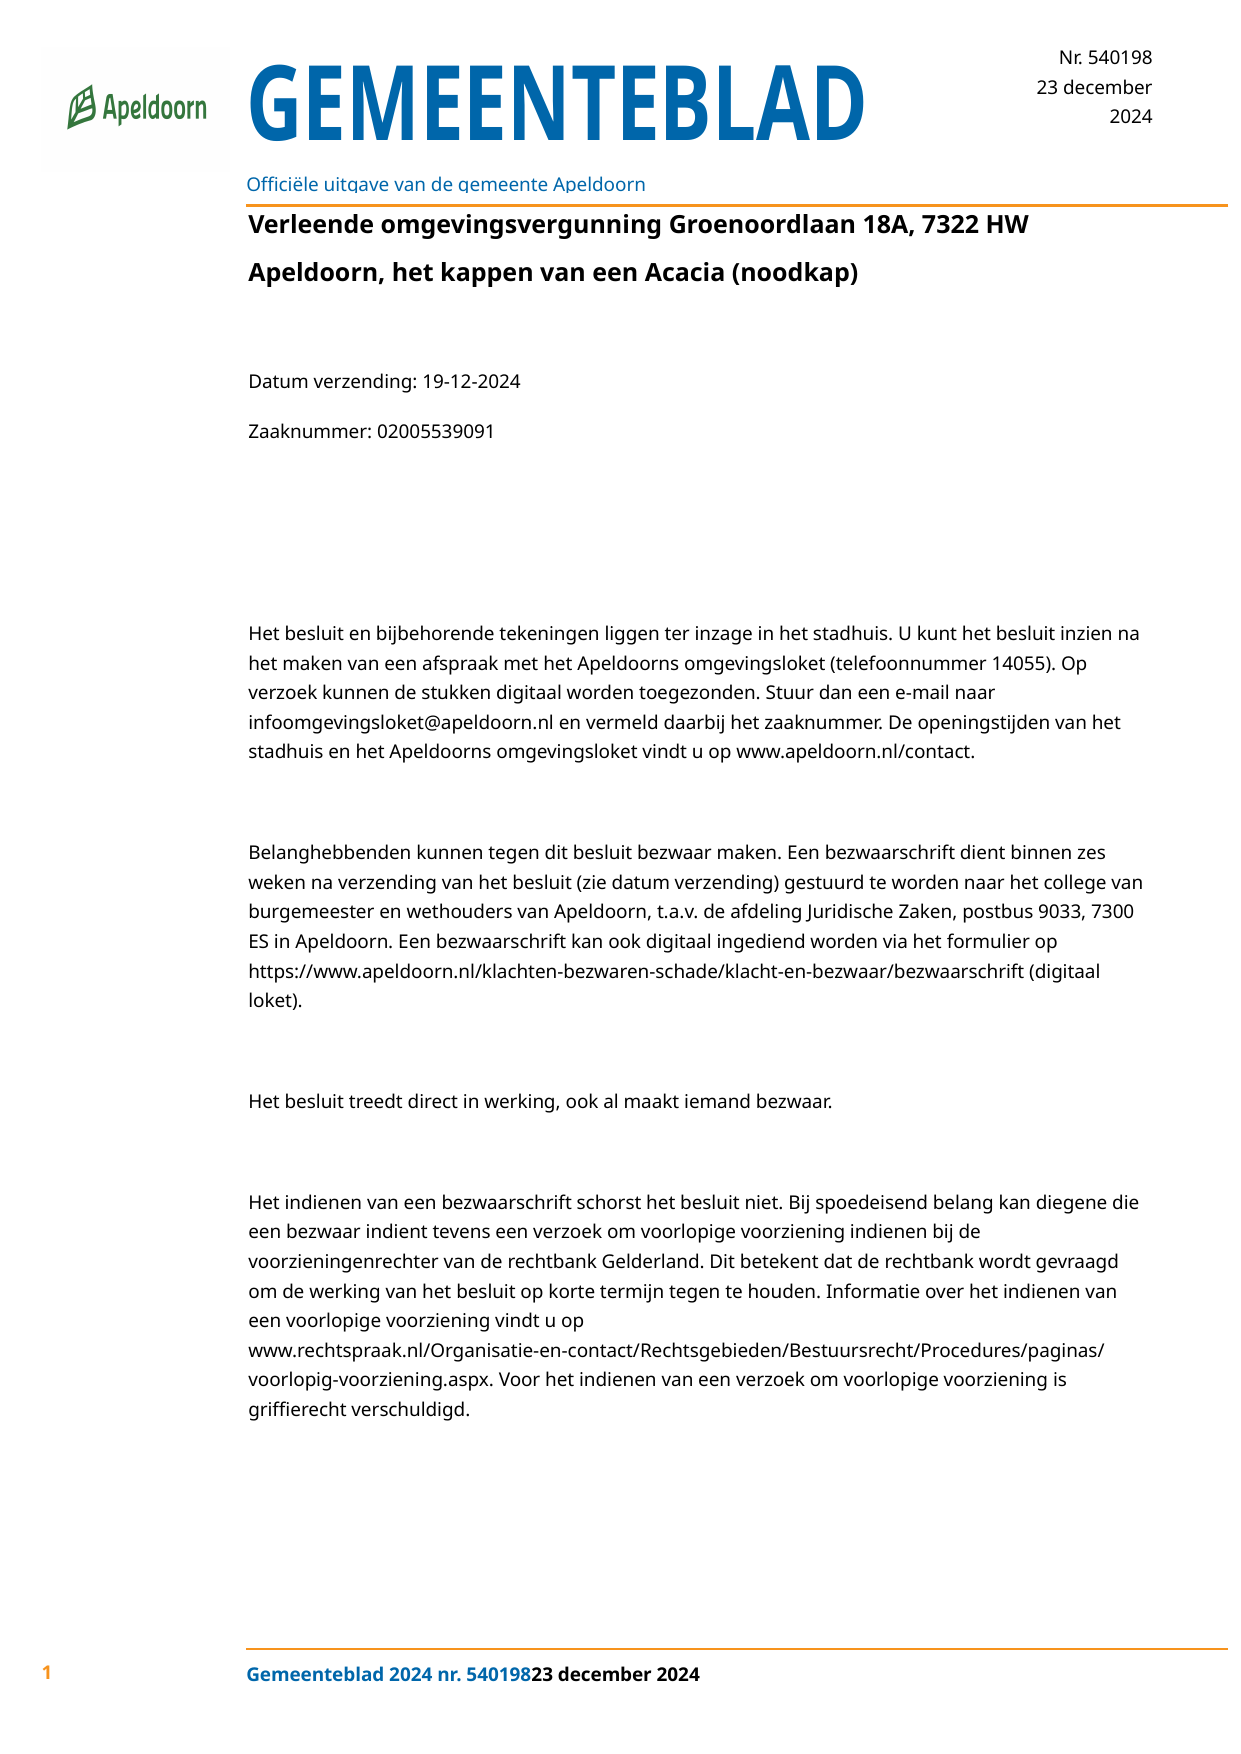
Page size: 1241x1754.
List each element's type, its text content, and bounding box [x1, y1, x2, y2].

text Het indienen van een bezwaarschrift schorst het besluit niet. Bij spoedeisend belang kan diegene die een bezwaar indient tevens een verzoek om voorlopige voorziening indienen bij de voorzieningenrechter van de rechtbank Gelderland. Dit betekent dat de rechtbank wordt gevraagd om de werking van het besluit op korte termijn tegen te houden. Informatie over het indienen van een voorlopige voorziening vindt u op www.rechtspraak.nl/Organisatie-en-contact/Rechtsgebieden/Bestuursrecht/Procedures/paginas/voorlopig-voorziening.aspx. Voor het indienen van een verzoek om voorlopige voorziening is griffierecht verschuldigd. [248, 1189, 1152, 1422]
text Zaaknummer: 02005539091 [248, 419, 1152, 444]
text Belanghebbenden kunnen tegen dit besluit bezwaar maken. Een bezwaarschrift dient binnen zes weken na verzending van het besluit (zie datum verzending) gestuurd te worden naar het college van burgemeester en wethouders van Apeldoorn, t.a.v. de afdeling Juridische Zaken, postbus 9033, 7300 ES in Apeldoorn. Een bezwaarschrift kan ook digitaal ingediend worden via het formulier op https://www.apeldoorn.nl/klachten-bezwaren-schade/klacht-en-bezwaar/bezwaarschrift (digitaal loket). [248, 839, 1152, 1013]
text Verleende omgevingsvergunning Groenoordlaan 18A, 7322 HW Apeldoorn, het kappen van een Acacia (noodkap) [248, 207, 1152, 288]
picture [41, 47, 231, 172]
text Het besluit en bijbehorende tekeningen liggen ter inzage in het stadhuis. U kunt het besluit inzien na het maken van een afspraak met het Apeldoorns omgevingsloket (telefoonnummer 14055). Op verzoek kunnen de stukken digitaal worden toegezonden. Stuur dan een e-mail naar infoomgevingsloket@apeldoorn.nl en vermeld daarbij het zaaknummer. De openingstijden van het stadhuis en het Apeldoorns omgevingsloket vindt u op www.apeldoorn.nl/contact. [248, 620, 1152, 764]
text Het besluit treedt direct in werking, ook al maakt iemand bezwaar. [248, 1088, 1152, 1114]
text Datum verzending: 19-12-2024 [248, 368, 1152, 394]
